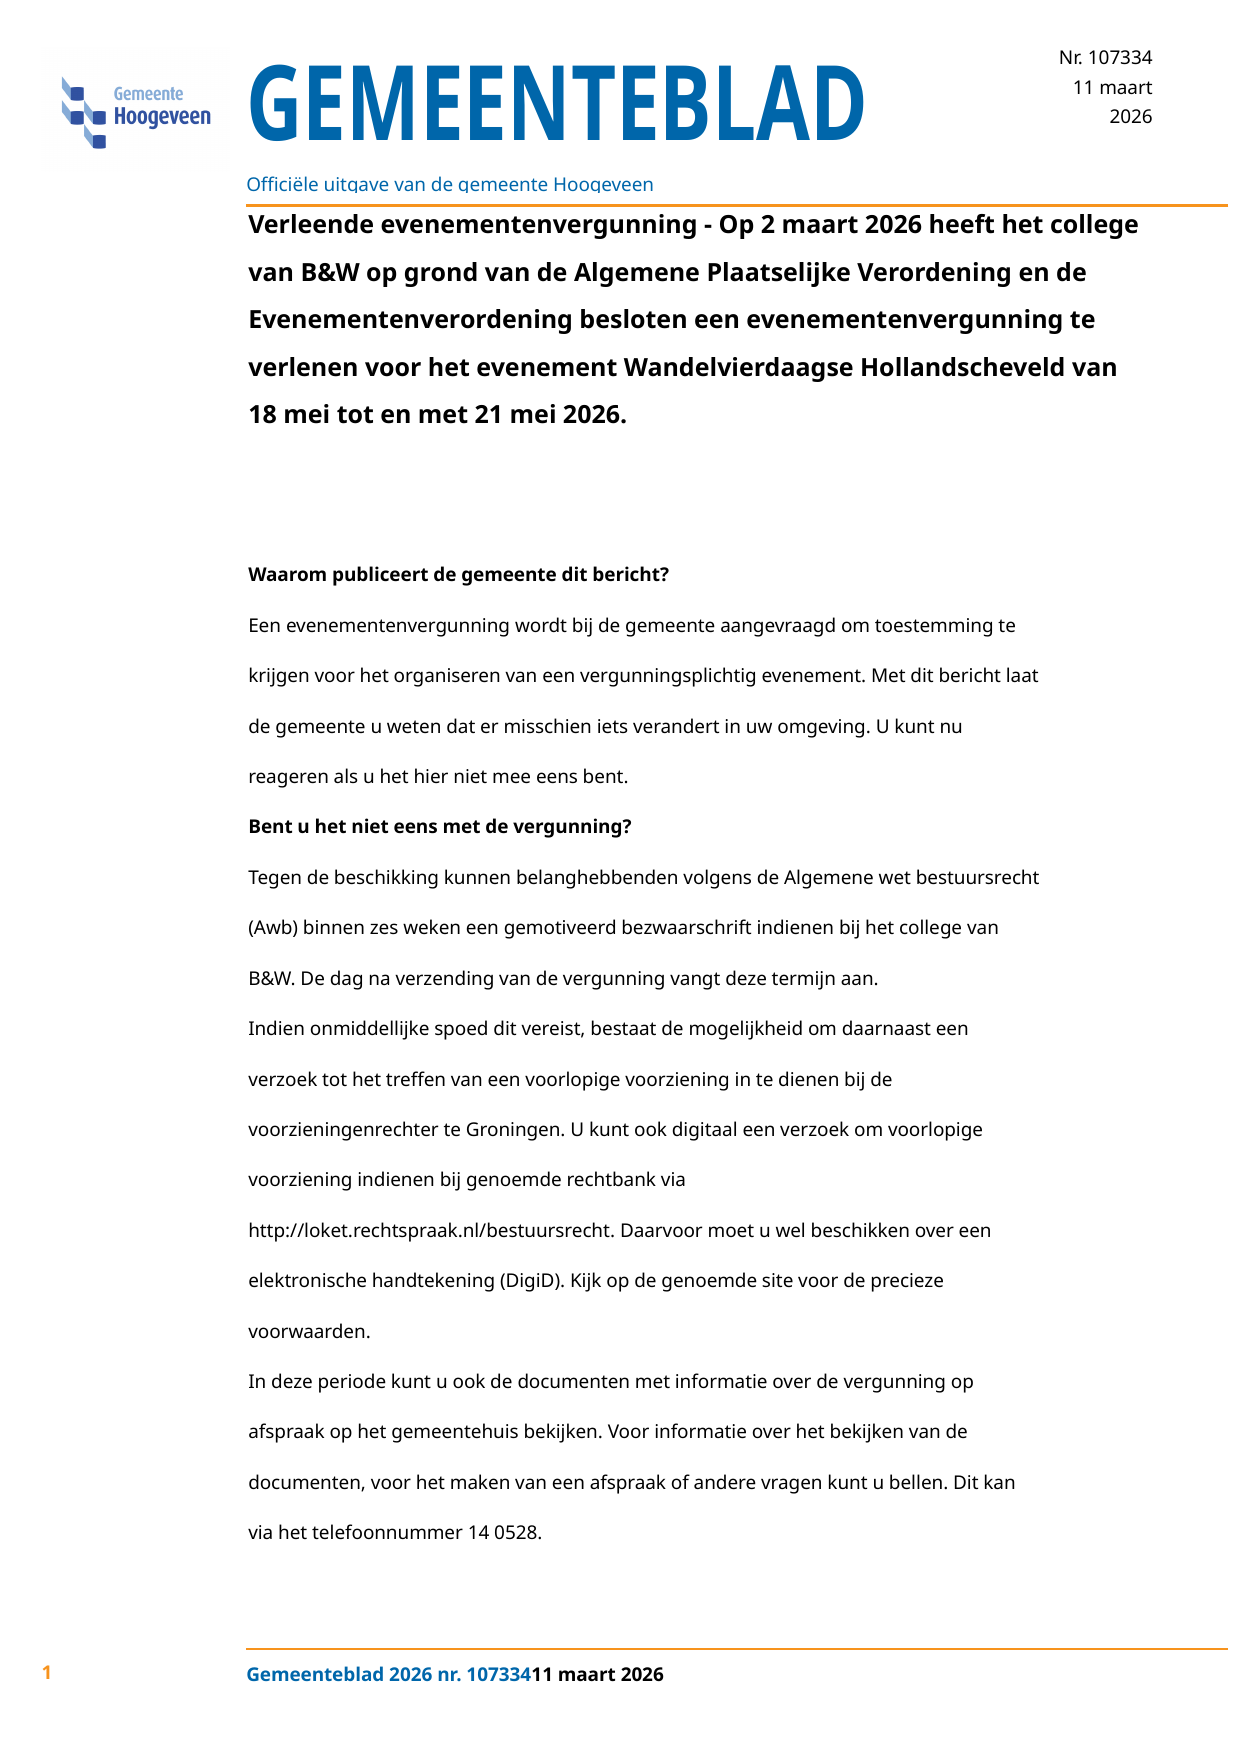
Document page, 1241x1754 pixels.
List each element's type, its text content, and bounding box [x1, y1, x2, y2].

text voorwaarden. [248, 1318, 1152, 1343]
text (Awb) binnen zes weken een gemotiveerd bezwaarschrift indienen bij het college van [248, 914, 1152, 940]
text via het telefoonnummer 14 0528. [248, 1519, 1152, 1545]
text krijgen voor het organiseren van een vergunningsplichtig evenement. Met dit bericht laat [248, 662, 1152, 688]
text voorziening indienen bij genoemde rechtbank via [248, 1167, 1152, 1192]
text Verleende evenementenvergunning - Op 2 maart 2026 heeft het college van B&W op grond van de Algemene Plaatselijke Verordening en de Evenementenverordening besloten een evenementenvergunning te verlenen voor het evenement Wandelvierdaagse Hollandscheveld van 18 mei tot en met 21 mei 2026. [248, 207, 1152, 431]
text Bent u het niet eens met de vergunning? [248, 814, 1152, 839]
text Een evenementenvergunning wordt bij de gemeente aangevraagd om toestemming te [248, 612, 1152, 638]
text Waarom publiceert de gemeente dit bericht? [248, 562, 1152, 587]
text Indien onmiddellijke spoed dit vereist, bestaat de mogelijkheid om daarnaast een [248, 1015, 1152, 1041]
text elektronische handtekening (DigiD). Kijk op de genoemde site voor de precieze [248, 1267, 1152, 1293]
picture [41, 47, 231, 172]
text B&W. De dag na verzending van de vergunning vangt deze termijn aan. [248, 965, 1152, 991]
text documenten, voor het maken van een afspraak of andere vragen kunt u bellen. Dit kan [248, 1469, 1152, 1495]
text verzoek tot het treffen van een voorlopige voorziening in te dienen bij de [248, 1066, 1152, 1091]
text reageren als u het hier niet mee eens bent. [248, 763, 1152, 789]
text http://loket.rechtspraak.nl/bestuursrecht. Daarvoor moet u wel beschikken over een [248, 1217, 1152, 1243]
text In deze periode kunt u ook de documenten met informatie over de vergunning op [248, 1368, 1152, 1394]
text de gemeente u weten dat er misschien iets verandert in uw omgeving. U kunt nu [248, 713, 1152, 738]
text Tegen de beschikking kunnen belanghebbenden volgens de Algemene wet bestuursrecht [248, 864, 1152, 890]
text voorzieningenrechter te Groningen. U kunt ook digitaal een verzoek om voorlopige [248, 1116, 1152, 1142]
text afspraak op het gemeentehuis bekijken. Voor informatie over het bekijken van de [248, 1419, 1152, 1444]
